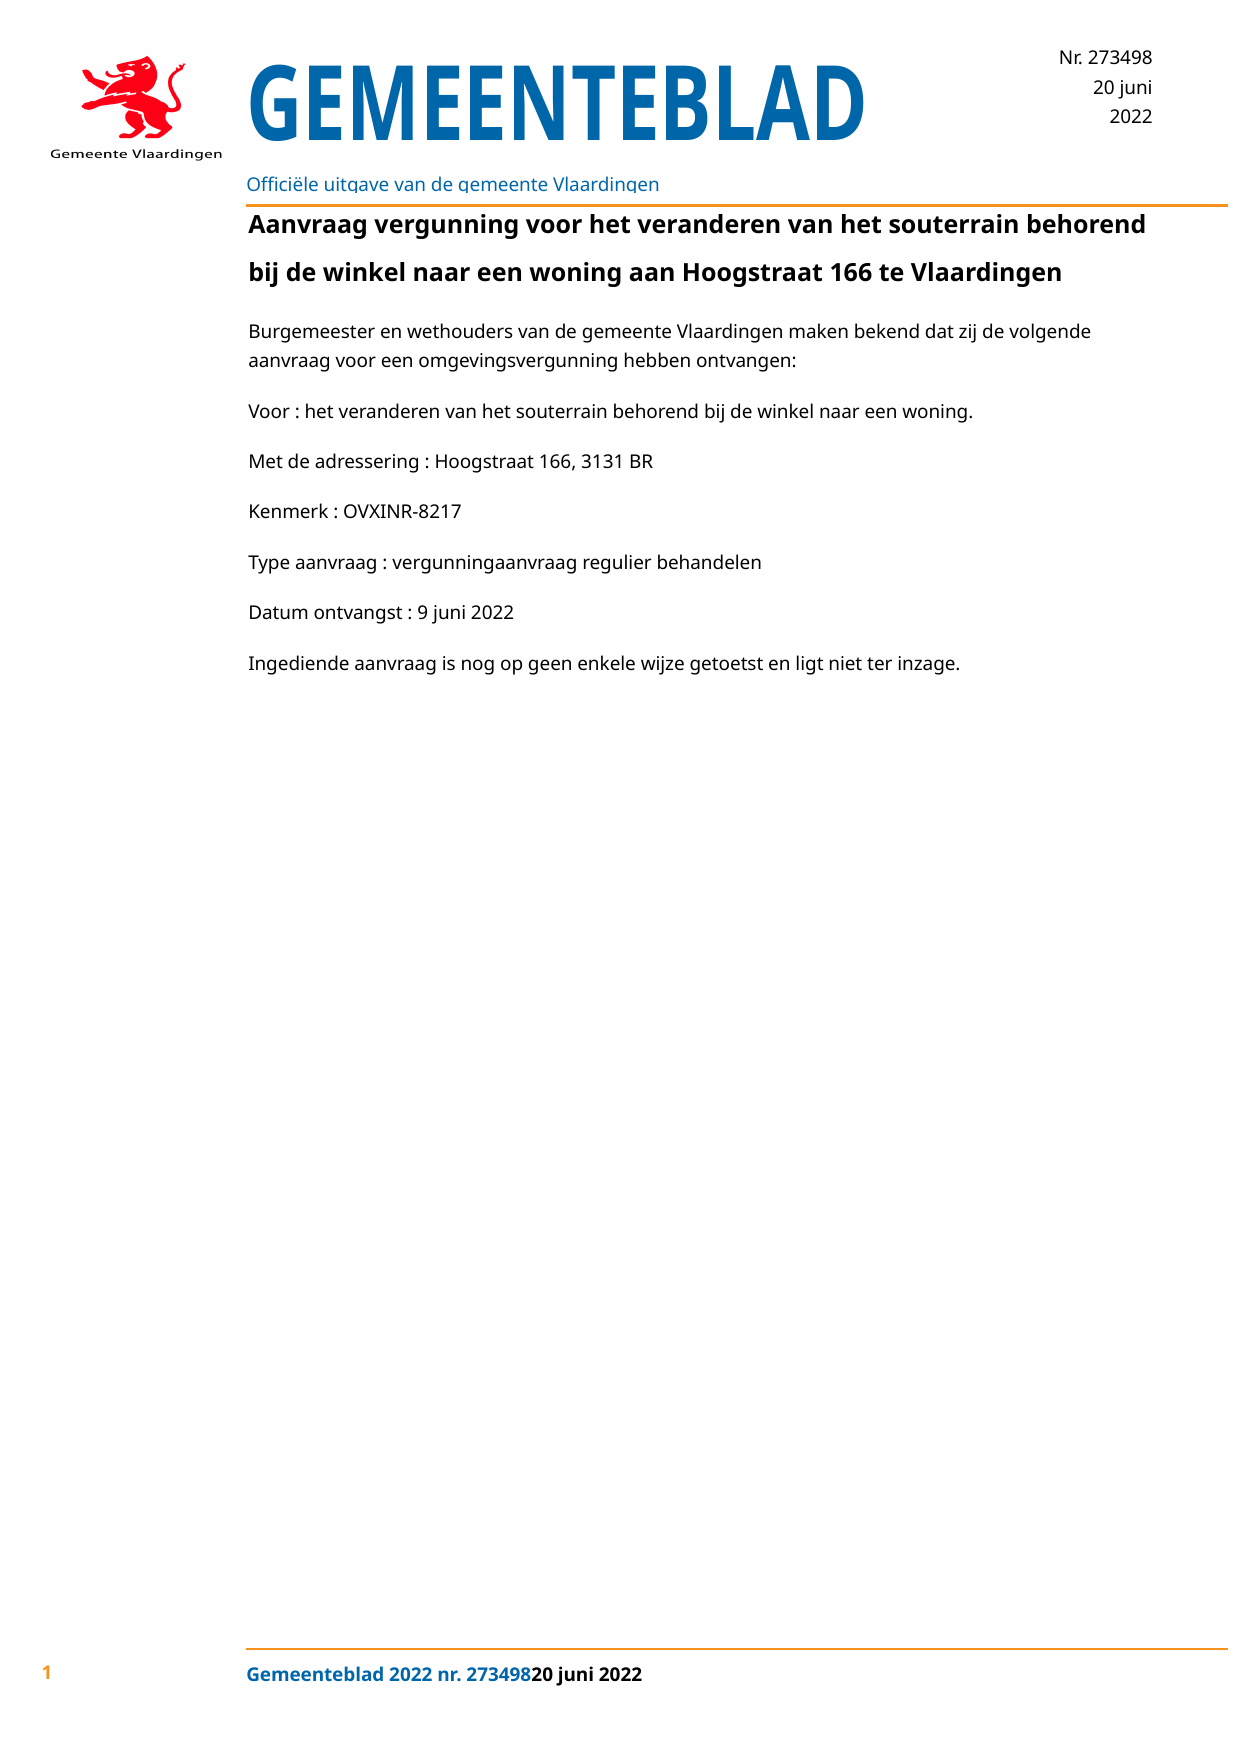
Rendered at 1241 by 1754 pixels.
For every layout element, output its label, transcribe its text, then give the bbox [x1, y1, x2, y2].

text Burgemeester en wethouders van de gemeente Vlaardingen maken bekend dat zij de volgende aanvraag voor een omgevingsvergunning hebben ontvangen: [248, 318, 1152, 373]
text Aanvraag vergunning voor het veranderen van het souterrain behorend bij de winkel naar een woning aan Hoogstraat 166 te Vlaardingen [248, 207, 1152, 288]
text Met de adressering : Hoogstraat 166, 3131 BR [248, 448, 1152, 474]
text Type aanvraag : vergunningaanvraag regulier behandelen [248, 549, 1152, 575]
picture [41, 47, 231, 172]
text Kenmerk : OVXINR-8217 [248, 499, 1152, 524]
text Ingediende aanvraag is nog op geen enkele wijze getoetst en ligt niet ter inzage. [248, 650, 1152, 676]
text Datum ontvangst : 9 juni 2022 [248, 599, 1152, 625]
text Voor : het veranderen van het souterrain behorend bij de winkel naar een woning. [248, 398, 1152, 424]
